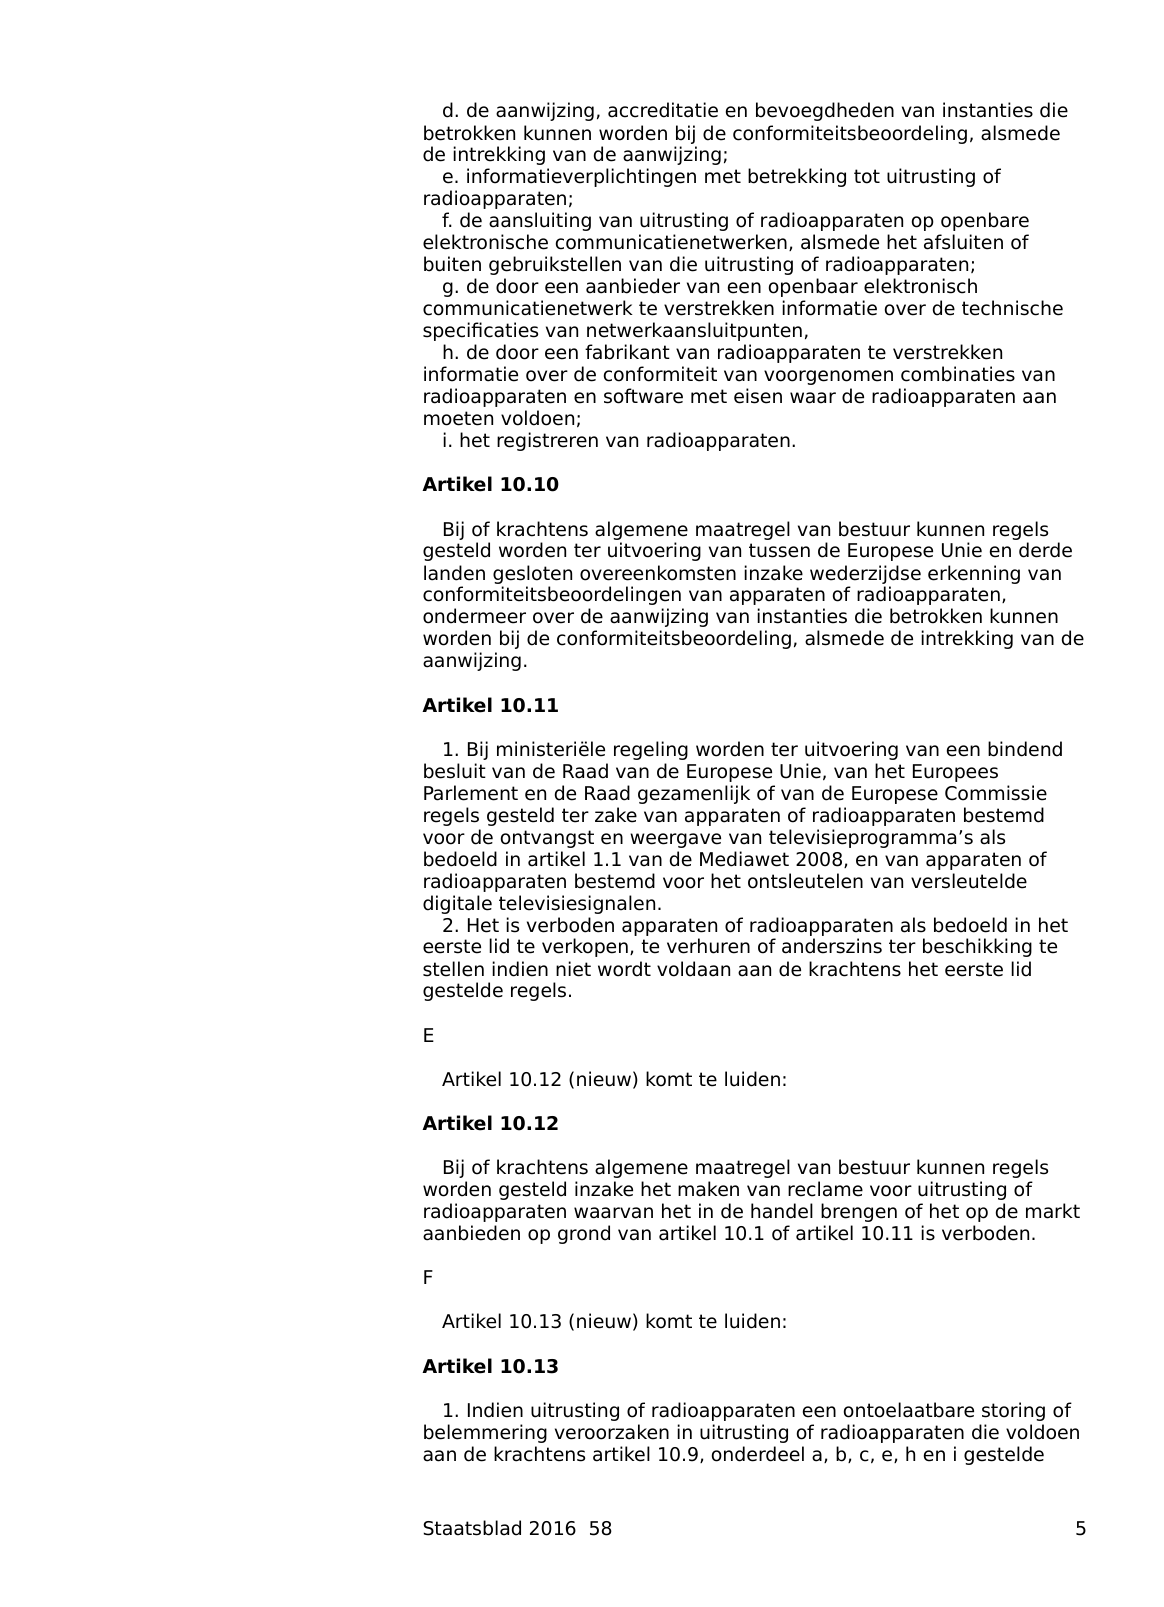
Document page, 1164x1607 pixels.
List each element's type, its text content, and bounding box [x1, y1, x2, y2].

subtitle Artikel 10.10 [422, 474, 1087, 496]
text 1. Bij ministeriële regeling worden ter uitvoering van een bindend besluit van de Raad van de Europese Unie, van het Europees Parlement en de Raad gezamenlijk of van de Europese Commissie regels gesteld ter zake van apparaten of radioapparaten bestemd voor de ontvangst en weergave van televisieprogramma’s als bedoeld in artikel 1.1 van de Mediawet 2008, en van apparaten of radioapparaten bestemd voor het ontsleutelen van versleutelde digitale televisiesignalen. [422, 739, 1087, 914]
text f. de aansluiting van uitrusting of radioapparaten op openbare elektronische communicatienetwerken, alsmede het afsluiten of buiten gebruikstellen van die uitrusting of radioapparaten; [422, 210, 1087, 276]
text Artikel 10.12 (nieuw) komt te luiden: [422, 1069, 1087, 1091]
text E [422, 1024, 1087, 1047]
text d. de aanwijzing, accreditatie en bevoegdheden van instanties die betrokken kunnen worden bij de conformiteitsbeoordeling, alsmede de intrekking van de aanwijzing; [422, 100, 1087, 166]
text Bij of krachtens algemene maatregel van bestuur kunnen regels gesteld worden ter uitvoering van tussen de Europese Unie en derde landen gesloten overeenkomsten inzake wederzijdse erkenning van conformiteitsbeoordelingen van apparaten of radioapparaten, ondermeer over de aanwijzing van instanties die betrokken kunnen worden bij de conformiteitsbeoordeling, alsmede de intrekking van de aanwijzing. [422, 518, 1087, 672]
text 2. Het is verboden apparaten of radioapparaten als bedoeld in het eerste lid te verkopen, te verhuren of anderszins ter beschikking te stellen indien niet wordt voldaan aan de krachtens het eerste lid gestelde regels. [422, 914, 1087, 1002]
subtitle Artikel 10.11 [422, 694, 1087, 716]
subtitle Artikel 10.13 [422, 1356, 1087, 1377]
text e. informatieverplichtingen met betrekking tot uitrusting of radioapparaten; [422, 166, 1087, 210]
text i. het registreren van radioapparaten. [422, 430, 1087, 452]
text Artikel 10.13 (nieuw) komt te luiden: [422, 1311, 1087, 1333]
text Bij of krachtens algemene maatregel van bestuur kunnen regels worden gesteld inzake het maken van reclame voor uitrusting of radioapparaten waarvan het in de handel brengen of het op de markt aanbieden op grond van artikel 10.1 of artikel 10.11 is verboden. [422, 1157, 1087, 1245]
text g. de door een aanbieder van een openbaar elektronisch communicatienetwerk te verstrekken informatie over de technische specificaties van netwerkaansluitpunten, [422, 276, 1087, 342]
text h. de door een fabrikant van radioapparaten te verstrekken informatie over de conformiteit van voorgenomen combinaties van radioapparaten en software met eisen waar de radioapparaten aan moeten voldoen; [422, 342, 1087, 430]
subtitle Artikel 10.12 [422, 1113, 1087, 1135]
text F [422, 1267, 1087, 1289]
text 1. Indien uitrusting of radioapparaten een ontoelaatbare storing of belemmering veroorzaken in uitrusting of radioapparaten die voldoen aan de krachtens artikel 10.9, onderdeel a, b, c, e, h en i gestelde [422, 1400, 1087, 1466]
